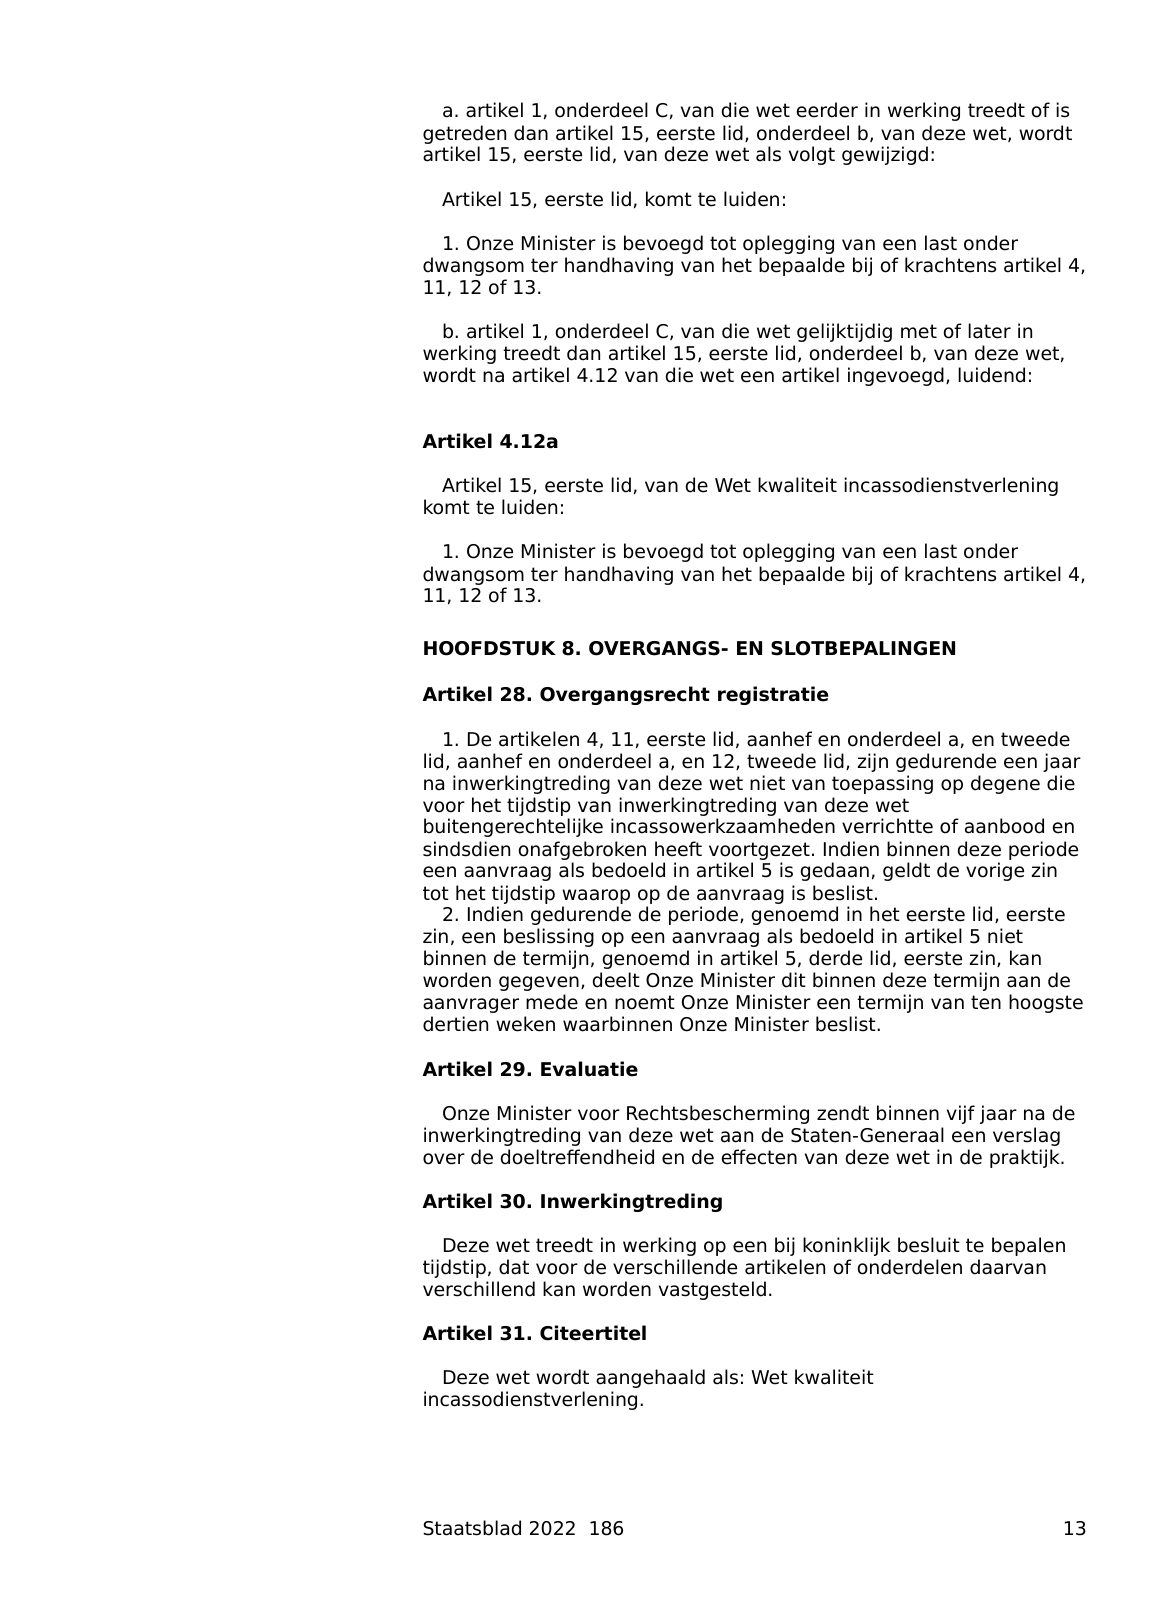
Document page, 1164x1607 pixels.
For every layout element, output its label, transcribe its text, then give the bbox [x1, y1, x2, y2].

subtitle HOOFDSTUK 8. OVERGANGS- EN SLOTBEPALINGEN [422, 637, 1087, 659]
text 1. Onze Minister is bevoegd tot oplegging van een last onder dwangsom ter handhaving van het bepaalde bij of krachtens artikel 4, 11, 12 of 13. [422, 541, 1087, 607]
text Deze wet treedt in werking op een bij koninklijk besluit te bepalen tijdstip, dat voor de verschillende artikelen of onderdelen daarvan verschillend kan worden vastgesteld. [422, 1235, 1087, 1301]
text Artikel 15, eerste lid, komt te luiden: [422, 188, 1087, 211]
text 1. Onze Minister is bevoegd tot oplegging van een last onder dwangsom ter handhaving van het bepaalde bij of krachtens artikel 4, 11, 12 of 13. [422, 233, 1087, 299]
text 2. Indien gedurende de periode, genoemd in het eerste lid, eerste zin, een beslissing op een aanvraag als bedoeld in artikel 5 niet binnen de termijn, genoemd in artikel 5, derde lid, eerste zin, kan worden gegeven, deelt Onze Minister dit binnen deze termijn aan de aanvrager mede en noemt Onze Minister een termijn van ten hoogste dertien weken waarbinnen Onze Minister beslist. [422, 904, 1087, 1036]
subtitle Artikel 28. Overgangsrecht registratie [422, 684, 1087, 706]
subtitle Artikel 29. Evaluatie [422, 1058, 1087, 1080]
subtitle Artikel 31. Citeertitel [422, 1323, 1087, 1345]
text Artikel 15, eerste lid, van de Wet kwaliteit incassodienstverlening komt te luiden: [422, 475, 1087, 519]
text b. artikel 1, onderdeel C, van die wet gelijktijdig met of later in werking treedt dan artikel 15, eerste lid, onderdeel b, van deze wet, wordt na artikel 4.12 van die wet een artikel ingevoegd, luidend: [422, 321, 1087, 387]
text Deze wet wordt aangehaald als: Wet kwaliteit incassodienstverlening. [422, 1367, 1087, 1411]
text a. artikel 1, onderdeel C, van die wet eerder in werking treedt of is getreden dan artikel 15, eerste lid, onderdeel b, van deze wet, wordt artikel 15, eerste lid, van deze wet als volgt gewijzigd: [422, 100, 1087, 166]
text Onze Minister voor Rechtsbescherming zendt binnen vijf jaar na de inwerkingtreding van deze wet aan de Staten-Generaal een verslag over de doeltreffendheid en de effecten van deze wet in de praktijk. [422, 1103, 1087, 1168]
text 1. De artikelen 4, 11, eerste lid, aanhef en onderdeel a, en tweede lid, aanhef en onderdeel a, en 12, tweede lid, zijn gedurende een jaar na inwerkingtreding van deze wet niet van toepassing op degene die voor het tijdstip van inwerkingtreding van deze wet buitengerechtelijke incassowerkzaamheden verrichtte of aanbood en sindsdien onafgebroken heeft voortgezet. Indien binnen deze periode een aanvraag als bedoeld in artikel 5 is gedaan, geldt de vorige zin tot het tijdstip waarop op de aanvraag is beslist. [422, 728, 1087, 904]
subtitle Artikel 30. Inwerkingtreding [422, 1191, 1087, 1213]
subtitle Artikel 4.12a [422, 431, 1087, 453]
